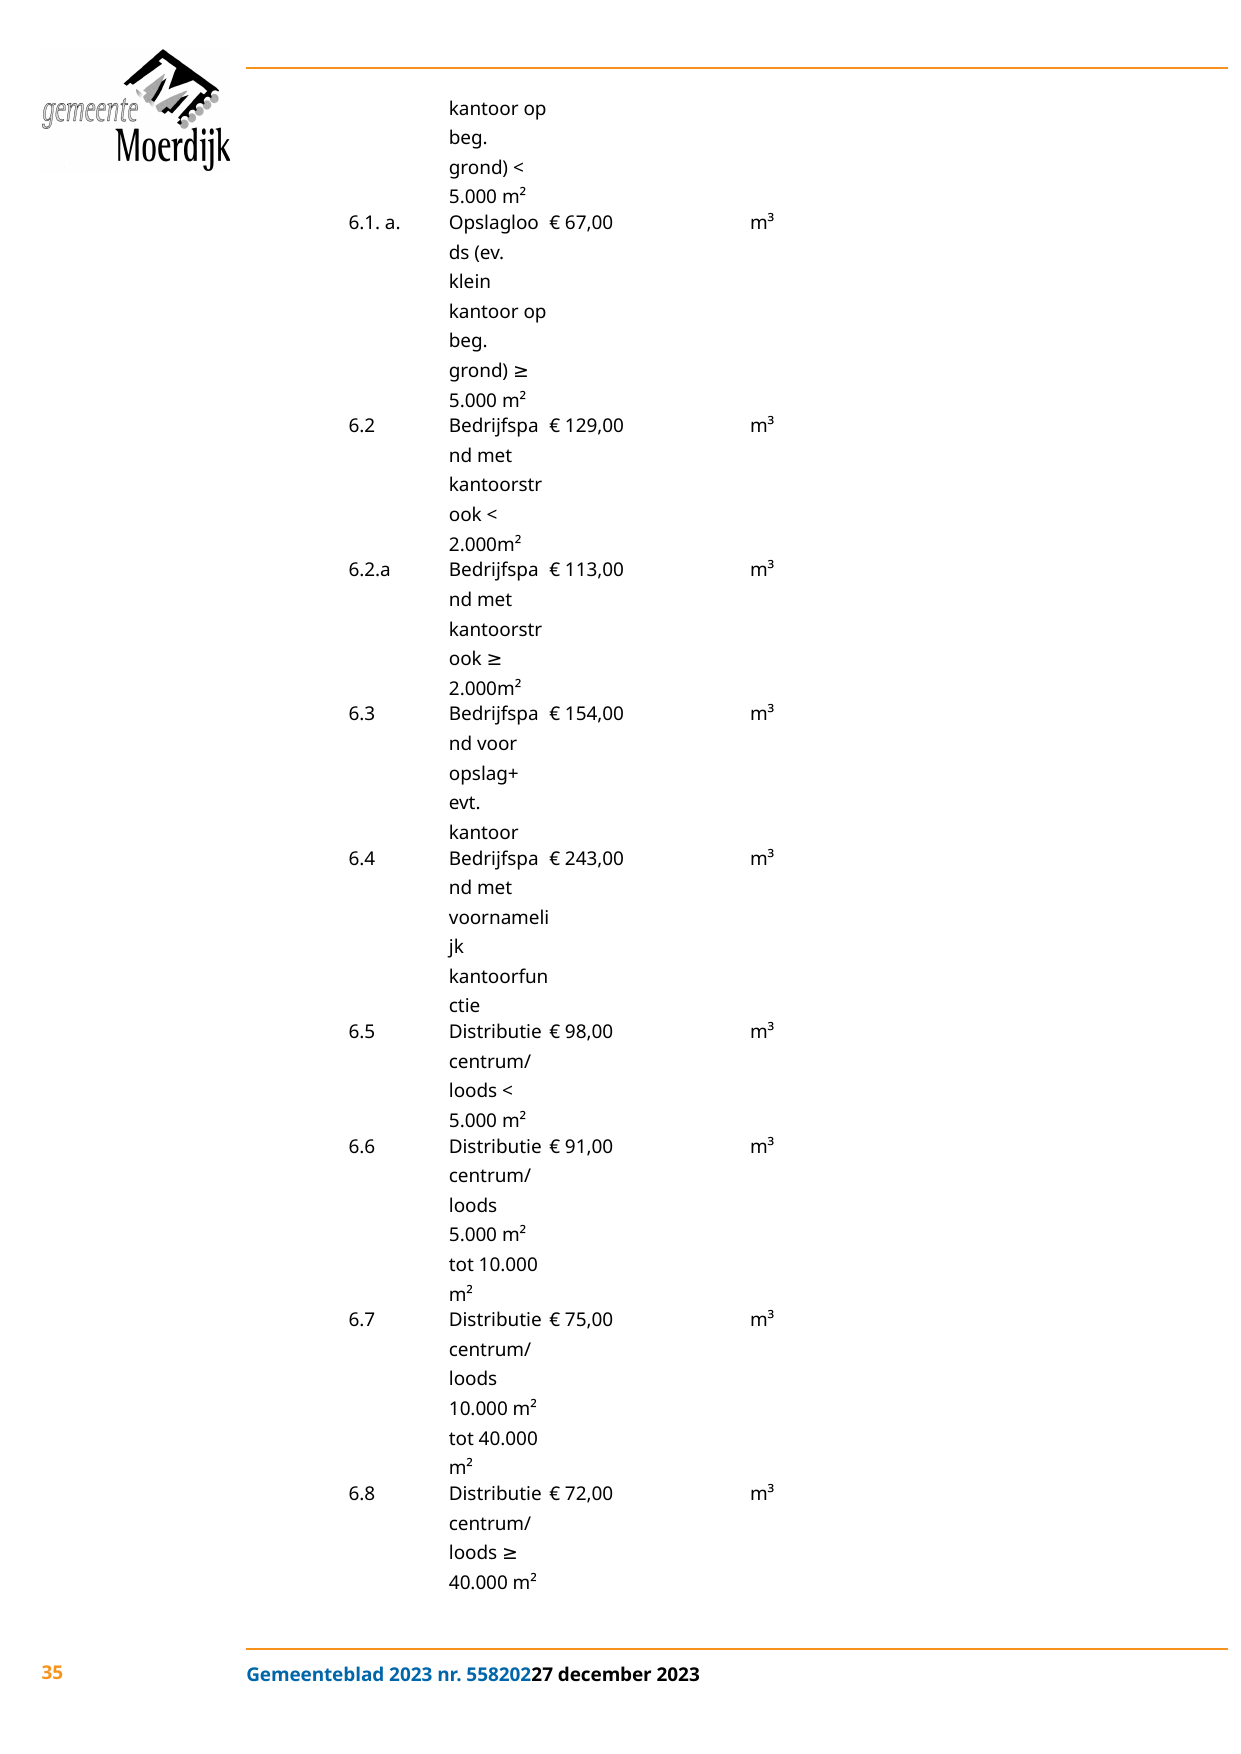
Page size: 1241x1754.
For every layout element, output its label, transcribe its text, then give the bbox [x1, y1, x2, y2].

table_cell 6.8 [348, 1480, 449, 1594]
table_cell 6.2 [348, 413, 449, 557]
table_cell [248, 1480, 348, 1594]
table_cell [248, 209, 348, 412]
table_cell € 91,00 [549, 1133, 750, 1306]
table_cell € 154,00 [549, 701, 750, 845]
picture [41, 47, 231, 172]
table_cell m³ [750, 209, 951, 412]
table_cell [348, 95, 449, 209]
table_cell m³ [750, 845, 951, 1018]
table_cell Bedrijfspand met voornamelijk kantoorfunctie [449, 845, 549, 1018]
table_cell [248, 557, 348, 701]
table_cell m³ [750, 1133, 951, 1306]
table_cell Bedrijfspand voor opslag+ evt. kantoor [449, 701, 549, 845]
table_cell 6.3 [348, 701, 449, 845]
table_cell [549, 95, 750, 209]
table_cell m³ [750, 413, 951, 557]
table_cell [248, 845, 348, 1018]
table_cell [248, 95, 348, 209]
table_cell m³ [750, 1480, 951, 1594]
table_cell 6.1. a. [348, 209, 449, 412]
table_cell 6.5 [348, 1018, 449, 1133]
table_cell [248, 413, 348, 557]
table_cell Distributiecentrum/loods 10.000 m² tot 40.000 m² [449, 1306, 549, 1480]
table_cell [248, 1133, 348, 1306]
table_cell Distributiecentrum/loods 5.000 m² tot 10.000 m² [449, 1133, 549, 1306]
table_cell 6.2.a [348, 557, 449, 701]
table_cell Opslagloods (ev. klein kantoor op beg. grond) ≥ 5.000 m² [449, 209, 549, 412]
table_cell € 75,00 [549, 1306, 750, 1480]
table_cell [750, 95, 951, 209]
table_cell € 113,00 [549, 557, 750, 701]
table_cell Bedrijfspand met kantoorstrook ≥ 2.000m² [449, 557, 549, 701]
table_cell 6.7 [348, 1306, 449, 1480]
table_cell m³ [750, 557, 951, 701]
table_cell Bedrijfspand met kantoorstrook < 2.000m² [449, 413, 549, 557]
table_cell [248, 1018, 348, 1133]
table_cell Distributiecentrum/loods ≥ 40.000 m² [449, 1480, 549, 1594]
table_cell [248, 701, 348, 845]
table_cell [248, 1306, 348, 1480]
table_cell 6.6 [348, 1133, 449, 1306]
table_cell € 129,00 [549, 413, 750, 557]
table_cell € 98,00 [549, 1018, 750, 1133]
table_cell € 243,00 [549, 845, 750, 1018]
table_cell m³ [750, 1018, 951, 1133]
table_cell m³ [750, 701, 951, 845]
table_cell € 67,00 [549, 209, 750, 412]
table_cell kantoor op beg. grond) < 5.000 m² [449, 95, 549, 209]
table_cell € 72,00 [549, 1480, 750, 1594]
table_cell m³ [750, 1306, 951, 1480]
table_cell Distributiecentrum/loods < 5.000 m² [449, 1018, 549, 1133]
table_cell 6.4 [348, 845, 449, 1018]
